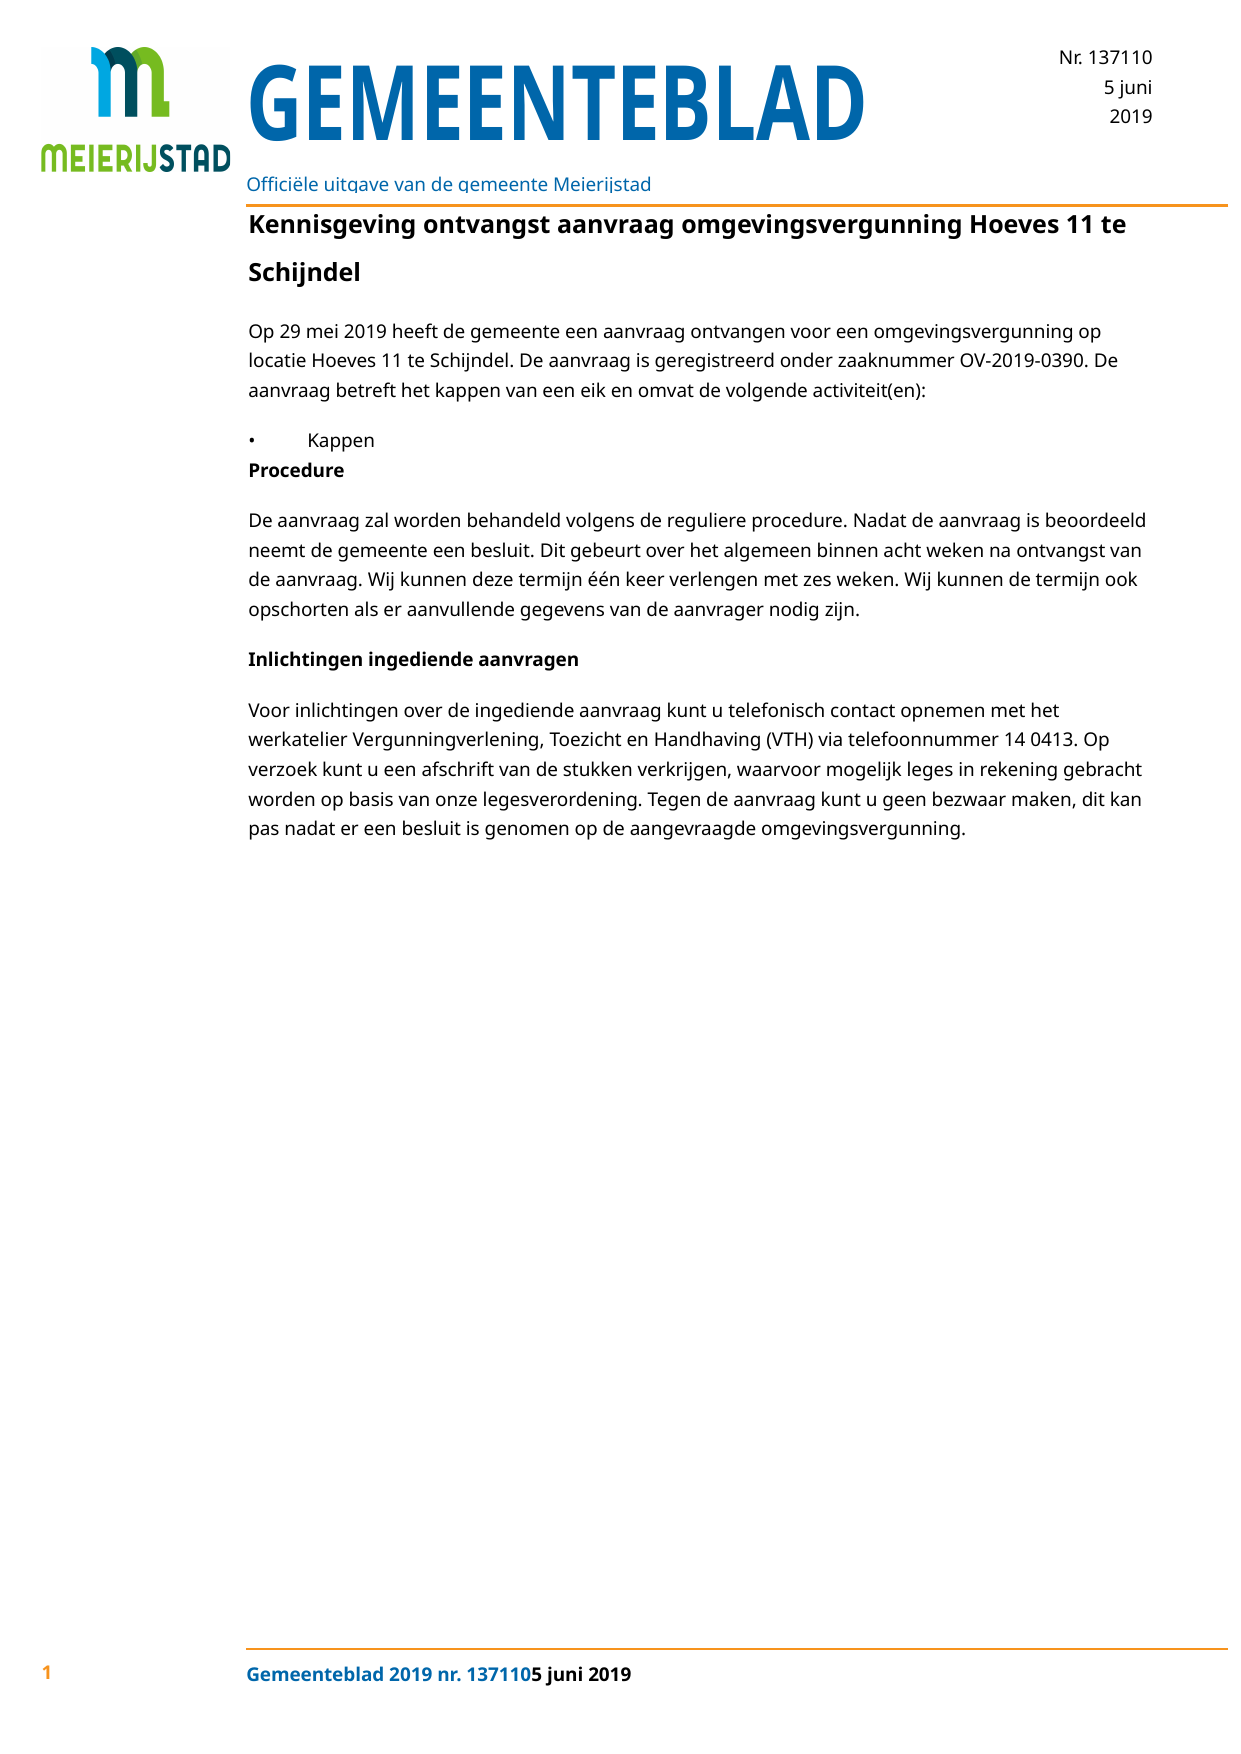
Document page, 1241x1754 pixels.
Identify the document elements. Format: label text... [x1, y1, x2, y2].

picture [41, 47, 231, 172]
text Kennisgeving ontvangst aanvraag omgevingsvergunning Hoeves 11 te Schijndel [248, 207, 1152, 288]
text Voor inlichtingen over de ingediende aanvraag kunt u telefonisch contact opnemen met het werkatelier Vergunningverlening, Toezicht en Handhaving (VTH) via telefoonnummer 14 0413. Op verzoek kunt u een afschrift van de stukken verkrijgen, waarvoor mogelijk leges in rekening gebracht worden op basis van onze legesverordening. Tegen de aanvraag kunt u geen bezwaar maken, dit kan pas nadat er een besluit is genomen op de aangevraagde omgevingsvergunning. [248, 697, 1152, 841]
text Op 29 mei 2019 heeft de gemeente een aanvraag ontvangen voor een omgevingsvergunning op locatie Hoeves 11 te Schijndel. De aanvraag is geregistreerd onder zaaknummer OV-2019-0390. De aanvraag betreft het kappen van een eik en omvat de volgende activiteit(en): [248, 318, 1152, 403]
text Inlichtingen ingediende aanvragen [248, 647, 1152, 672]
text Procedure [248, 457, 1152, 483]
list Kappen [248, 427, 1152, 453]
text De aanvraag zal worden behandeld volgens de reguliere procedure. Nadat de aanvraag is beoordeeld neemt de gemeente een besluit. Dit gebeurt over het algemeen binnen acht weken na ontvangst van de aanvraag. Wij kunnen deze termijn één keer verlengen met zes weken. Wij kunnen de termijn ook opschorten als er aanvullende gegevens van de aanvrager nodig zijn. [248, 507, 1152, 622]
